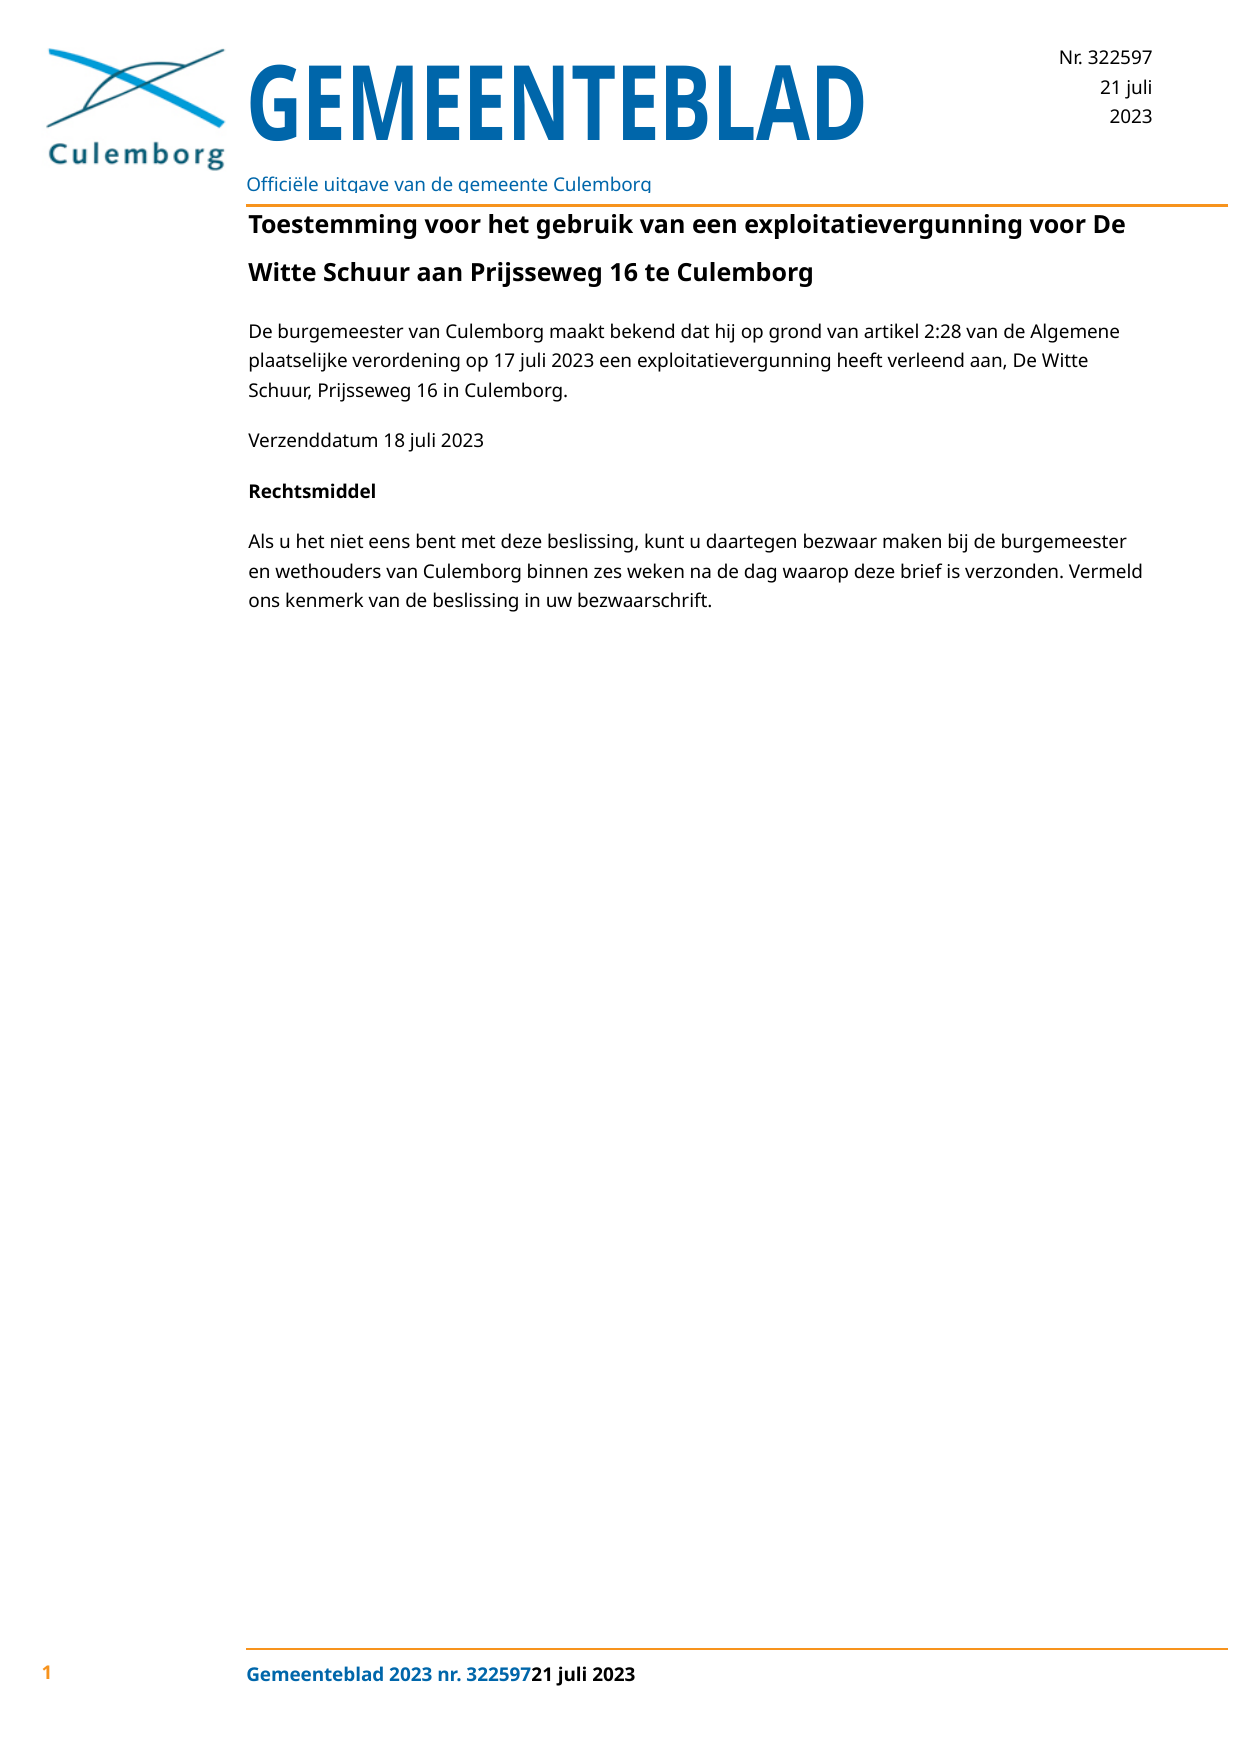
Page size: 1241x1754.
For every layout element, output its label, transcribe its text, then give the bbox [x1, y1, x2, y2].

text Toestemming voor het gebruik van een exploitatievergunning voor De Witte Schuur aan Prijsseweg 16 te Culemborg [248, 207, 1152, 288]
text Als u het niet eens bent met deze beslissing, kunt u daartegen bezwaar maken bij de burgemeester en wethouders van Culemborg binnen zes weken na de dag waarop deze brief is verzonden. Vermeld ons kenmerk van de beslissing in uw bezwaarschrift. [248, 528, 1152, 613]
picture [41, 47, 231, 172]
text Verzenddatum 18 juli 2023 [248, 427, 1152, 453]
text De burgemeester van Culemborg maakt bekend dat hij op grond van artikel 2:28 van de Algemene plaatselijke verordening op 17 juli 2023 een exploitatievergunning heeft verleend aan, De Witte Schuur, Prijsseweg 16 in Culemborg. [248, 318, 1152, 403]
text Rechtsmiddel [248, 478, 1152, 504]
